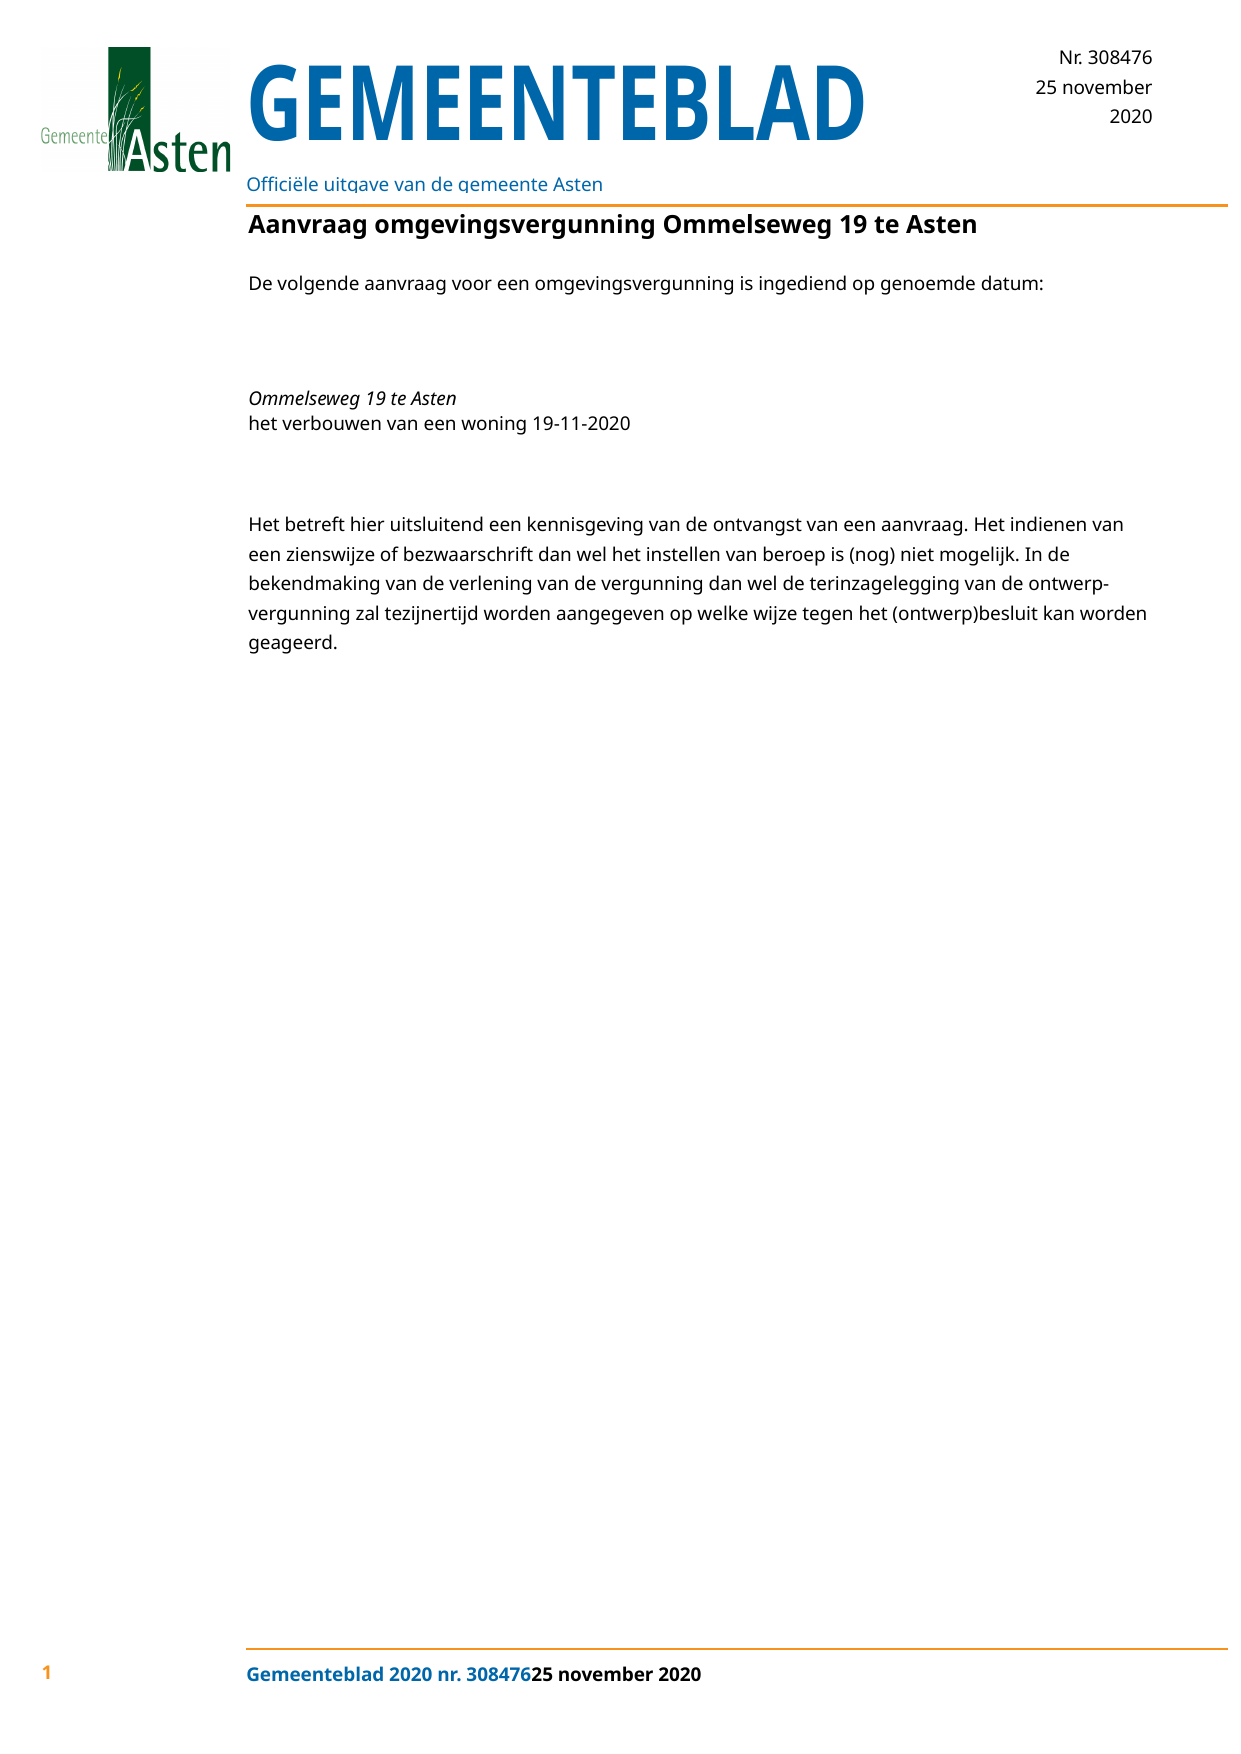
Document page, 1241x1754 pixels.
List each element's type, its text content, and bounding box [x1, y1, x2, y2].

text Aanvraag omgevingsvergunning Ommelseweg 19 te Asten [248, 207, 1152, 241]
text De volgende aanvraag voor een omgevingsvergunning is ingediend op genoemde datum: [248, 270, 1152, 296]
text het verbouwen van een woning 19-11-2020 [248, 410, 1152, 436]
picture [41, 47, 231, 172]
text Het betreft hier uitsluitend een kennisgeving van de ontvangst van een aanvraag. Het indienen van een zienswijze of bezwaarschrift dan wel het instellen van beroep is (nog) niet mogelijk. In de bekendmaking van de verlening van de vergunning dan wel de terinzagelegging van de ontwerp-vergunning zal tezijnertijd worden aangegeven op welke wijze tegen het (ontwerp)besluit kan worden geageerd. [248, 511, 1152, 655]
text Ommelseweg 19 te Asten [248, 385, 1152, 410]
